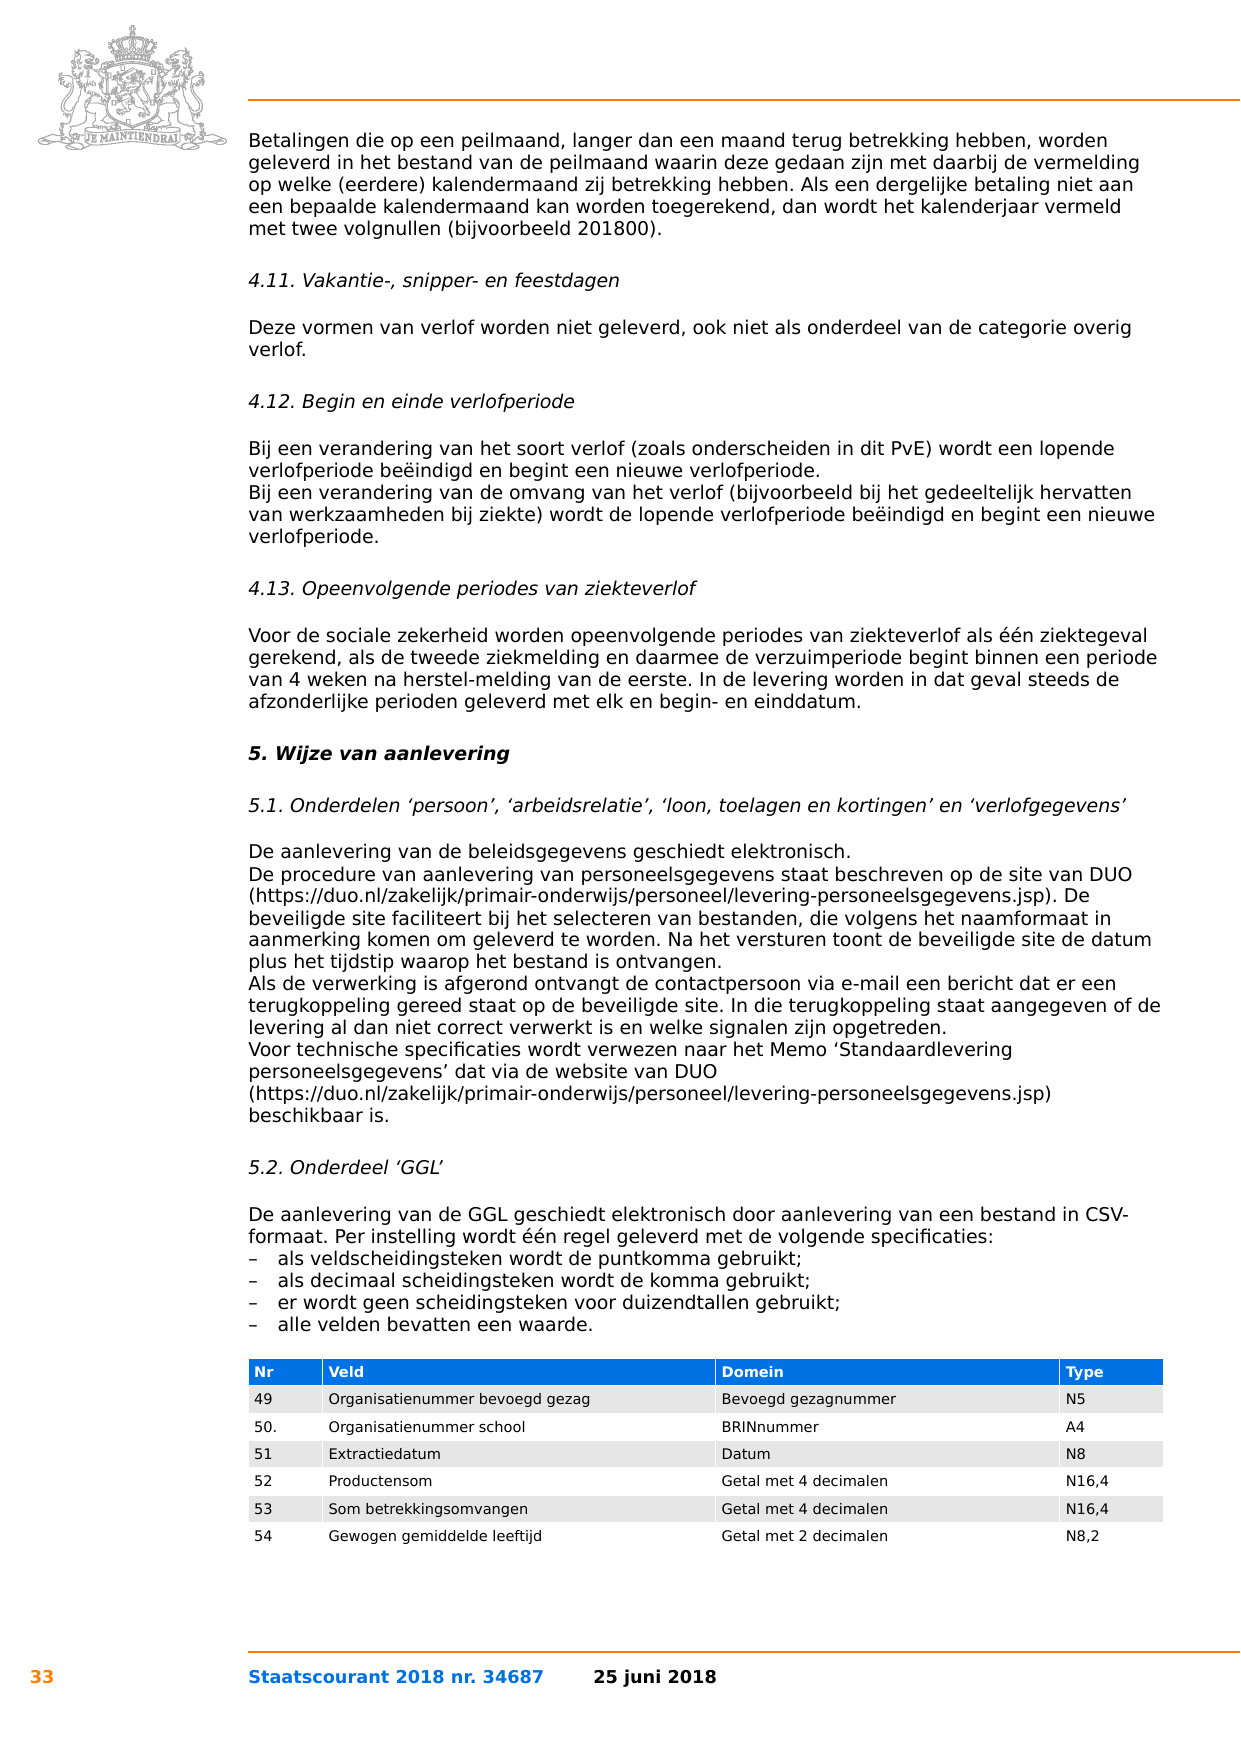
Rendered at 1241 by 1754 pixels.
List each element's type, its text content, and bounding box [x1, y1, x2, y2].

table_cell Som betrekkingsomvangen [323, 1496, 715, 1522]
text De aanlevering van de beleidsgegevens geschiedt elektronisch. [248, 841, 1163, 863]
text Betalingen die op een peilmaand, langer dan een maand terug betrekking hebben, worden geleverd in het bestand van de peilmaand waarin deze gedaan zijn met daarbij de vermelding op welke (eerdere) kalendermaand zij betrekking hebben. Als een dergelijke betaling niet aan een bepaalde kalendermaand kan worden toegerekend, dan wordt het kalenderjaar vermeld met twee volgnullen (bijvoorbeeld 201800). [248, 130, 1163, 240]
table_cell N8,2 [1060, 1523, 1163, 1550]
table_cell Gewogen gemiddelde leeftijd [323, 1523, 715, 1550]
text Bij een verandering van het soort verlof (zoals onderscheiden in dit PvE) wordt een lopende verlofperiode beëindigd en begint een nieuwe verlofperiode. [248, 438, 1163, 482]
table_cell Getal met 2 decimalen [716, 1523, 1059, 1550]
table_cell 49 [249, 1386, 322, 1413]
subtitle 5.1. Onderdelen ‘persoon’, ‘arbeidsrelatie’, ‘loon, toelagen en kortingen’ en ‘verlofgegevens’ [248, 794, 1163, 816]
table_cell 54 [249, 1523, 322, 1550]
text Als de verwerking is afgerond ontvangt de contactpersoon via e-mail een bericht dat er een terugkoppeling gereed staat op de beveiligde site. In die terugkoppeling staat aangegeven of de levering al dan niet correct verwerkt is en welke signalen zijn opgetreden. [248, 973, 1163, 1039]
table_cell N5 [1060, 1386, 1163, 1413]
table_header Domein [716, 1359, 1059, 1385]
table_cell 53 [249, 1496, 322, 1522]
text Bij een verandering van de omvang van het verlof (bijvoorbeeld bij het gedeeltelijk hervatten van werkzaamheden bij ziekte) wordt de lopende verlofperiode beëindigd en begint een nieuwe verlofperiode. [248, 482, 1163, 548]
table_header Nr [249, 1359, 322, 1385]
table_cell 50. [249, 1414, 322, 1440]
text Voor de sociale zekerheid worden opeenvolgende periodes van ziekteverlof als één ziektegeval gerekend, als de tweede ziekmelding en daarmee de verzuimperiode begint binnen een periode van 4 weken na herstel-melding van de eerste. In de levering worden in dat geval steeds de afzonderlijke perioden geleverd met elk en begin- en einddatum. [248, 624, 1163, 712]
table_cell N16,4 [1060, 1496, 1163, 1522]
table_cell Organisatienummer school [323, 1414, 715, 1440]
table_cell A4 [1060, 1414, 1163, 1440]
table_cell Getal met 4 decimalen [716, 1469, 1059, 1495]
subtitle 4.13. Opeenvolgende periodes van ziekteverlof [248, 578, 1163, 599]
table_cell Datum [716, 1441, 1059, 1467]
text De aanlevering van de GGL geschiedt elektronisch door aanlevering van een bestand in CSV-formaat. Per instelling wordt één regel geleverd met de volgende specificaties: [248, 1204, 1163, 1248]
table_cell N8 [1060, 1441, 1163, 1467]
text – als veldscheidingsteken wordt de puntkomma gebruikt; [248, 1248, 1163, 1270]
text Voor technische specificaties wordt verwezen naar het Memo ‘Standaardlevering personeelsgegevens’ dat via de website van DUO (https://duo.nl/zakelijk/primair-onderwijs/personeel/levering-personeelsgegevens.jsp) beschikbaar is. [248, 1039, 1163, 1127]
table_cell Getal met 4 decimalen [716, 1496, 1059, 1522]
text De procedure van aanlevering van personeelsgegevens staat beschreven op de site van DUO (https://duo.nl/zakelijk/primair-onderwijs/personeel/levering-personeelsgegevens.jsp). De beveiligde site faciliteert bij het selecteren van bestanden, die volgens het naamformaat in aanmerking komen om geleverd te worden. Na het versturen toont de beveiligde site de datum plus het tijdstip waarop het bestand is ontvangen. [248, 863, 1163, 973]
table_cell 52 [249, 1469, 322, 1495]
table_cell Extractiedatum [323, 1441, 715, 1467]
subtitle 4.12. Begin en einde verlofperiode [248, 391, 1163, 413]
subtitle 5. Wijze van aanlevering [248, 742, 1163, 764]
table_header Type [1060, 1359, 1163, 1385]
subtitle 5.2. Onderdeel ‘GGL’ [248, 1157, 1163, 1179]
table_cell N16,4 [1060, 1469, 1163, 1495]
text – als decimaal scheidingsteken wordt de komma gebruikt; [248, 1270, 1163, 1292]
table_cell 51 [249, 1441, 322, 1467]
text Deze vormen van verlof worden niet geleverd, ook niet als onderdeel van de categorie overig verlof. [248, 317, 1163, 361]
table_cell Bevoegd gezagnummer [716, 1386, 1059, 1413]
table_cell Productensom [323, 1469, 715, 1495]
subtitle 4.11. Vakantie-, snipper- en feestdagen [248, 270, 1163, 292]
table_cell BRINnummer [716, 1414, 1059, 1440]
text – alle velden bevatten een waarde. [248, 1314, 1163, 1336]
text – er wordt geen scheidingsteken voor duizendtallen gebruikt; [248, 1292, 1163, 1314]
table_header Veld [323, 1359, 715, 1385]
table_cell Organisatienummer bevoegd gezag [323, 1386, 715, 1413]
picture [38, 25, 227, 150]
